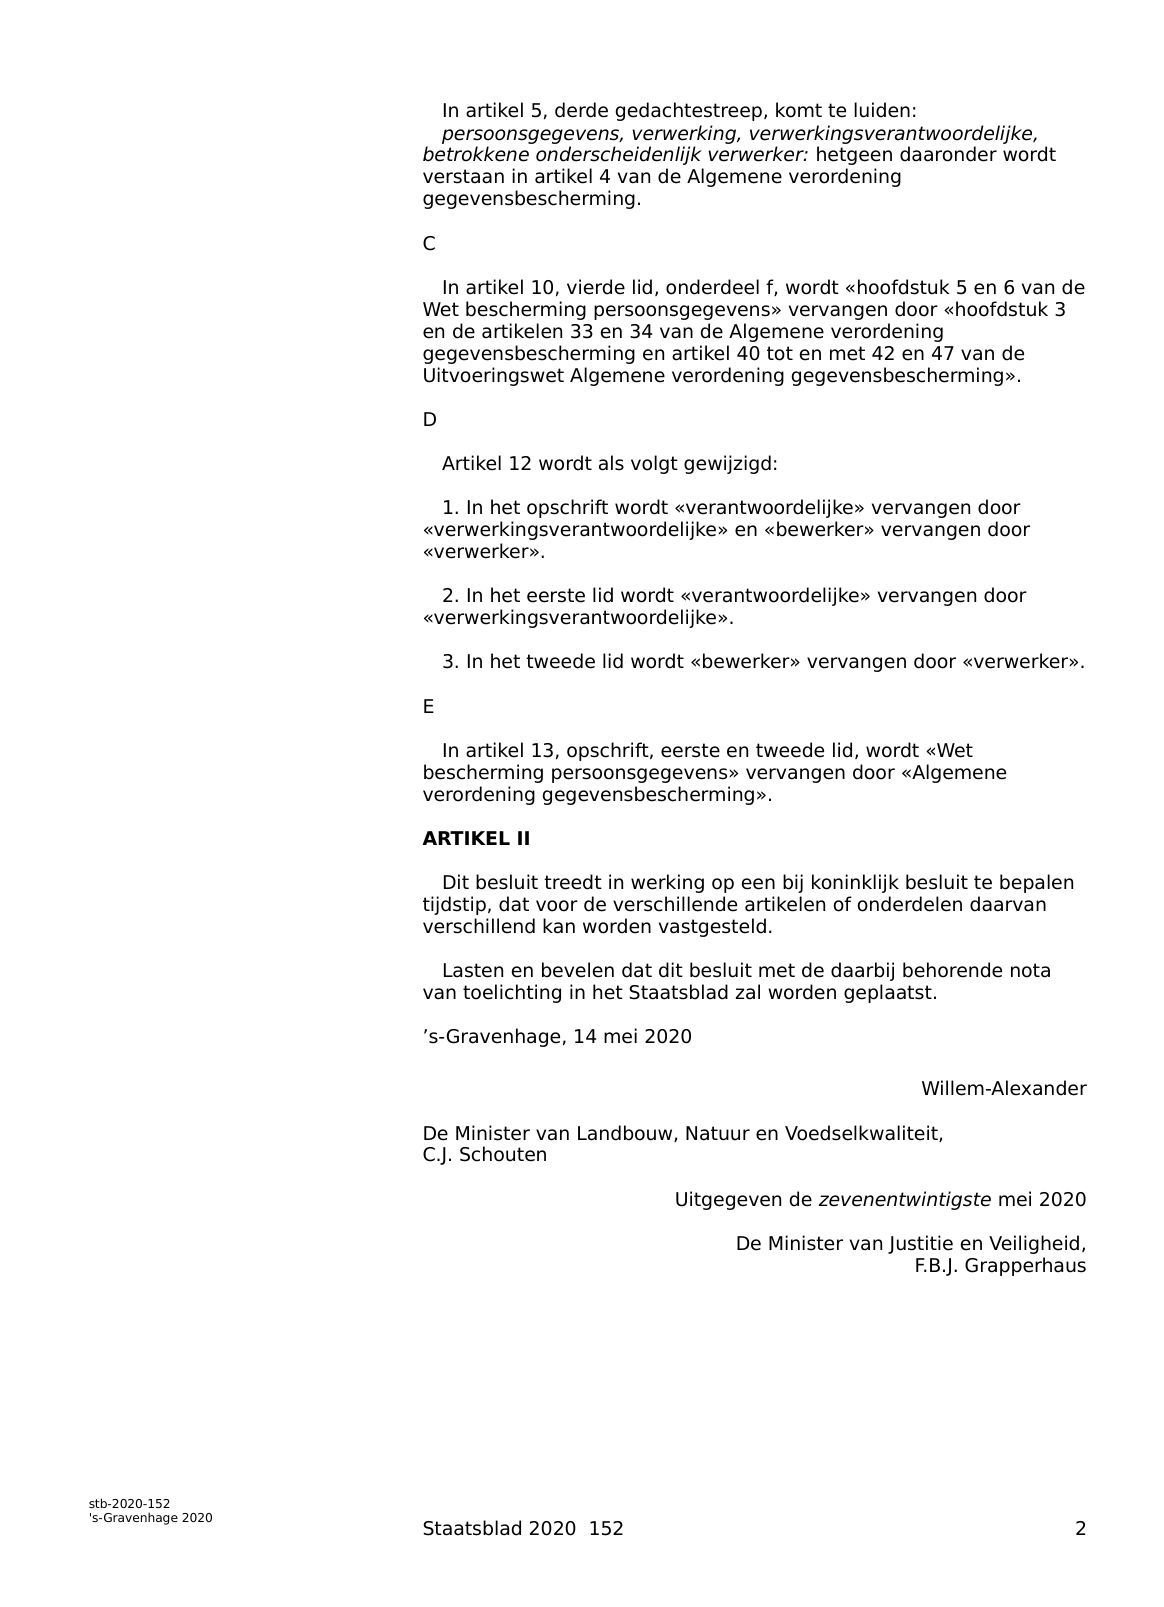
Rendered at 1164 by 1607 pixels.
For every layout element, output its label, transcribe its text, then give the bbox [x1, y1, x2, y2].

text D [422, 409, 1087, 431]
text Dit besluit treedt in werking op een bij koninklijk besluit te bepalen tijdstip, dat voor de verschillende artikelen of onderdelen daarvan verschillend kan worden vastgesteld. [422, 872, 1087, 938]
text In artikel 5, derde gedachtestreep, komt te luiden: [422, 100, 1087, 122]
text Willem-Alexander [422, 1078, 1087, 1100]
text stb-2020-152 [88, 1497, 323, 1511]
text In artikel 13, opschrift, eerste en tweede lid, wordt «Wet bescherming persoonsgegevens» vervangen door «Algemene verordening gegevensbescherming». [422, 740, 1087, 806]
text In artikel 10, vierde lid, onderdeel f, wordt «hoofdstuk 5 en 6 van de Wet bescherming persoonsgegevens» vervangen door «hoofdstuk 3 en de artikelen 33 en 34 van de Algemene verordening gegevensbescherming en artikel 40 tot en met 42 en 47 van de Uitvoeringswet Algemene verordening gegevensbescherming». [422, 277, 1087, 387]
text 3. In het tweede lid wordt «bewerker» vervangen door «verwerker». [422, 651, 1087, 673]
text 1. In het opschrift wordt «verantwoordelijke» vervangen door «verwerkingsverantwoordelijke» en «bewerker» vervangen door «verwerker». [422, 497, 1087, 563]
text De Minister van Justitie en Veiligheid, F.B.J. Grapperhaus [422, 1233, 1087, 1277]
text 2. In het eerste lid wordt «verantwoordelijke» vervangen door «verwerkingsverantwoordelijke». [422, 585, 1087, 629]
subtitle ARTIKEL II [422, 828, 1087, 850]
text Artikel 12 wordt als volgt gewijzigd: [422, 453, 1087, 475]
text 's-Gravenhage 2020 [88, 1511, 323, 1525]
text persoonsgegevens, verwerking, verwerkingsverantwoordelijke, betrokkene onderscheidenlijk verwerker: hetgeen daaronder wordt verstaan in artikel 4 van de Algemene verordening gegevensbescherming. [422, 122, 1087, 210]
text De Minister van Landbouw, Natuur en Voedselkwaliteit, C.J. Schouten [422, 1122, 1087, 1166]
text E [422, 696, 1087, 717]
text ’s-Gravenhage, 14 mei 2020 [422, 1026, 1087, 1048]
text Uitgegeven de zevenentwintigste mei 2020 [422, 1188, 1087, 1211]
text Lasten en bevelen dat dit besluit met de daarbij behorende nota van toelichting in het Staatsblad zal worden geplaatst. [422, 960, 1087, 1004]
text C [422, 232, 1087, 254]
